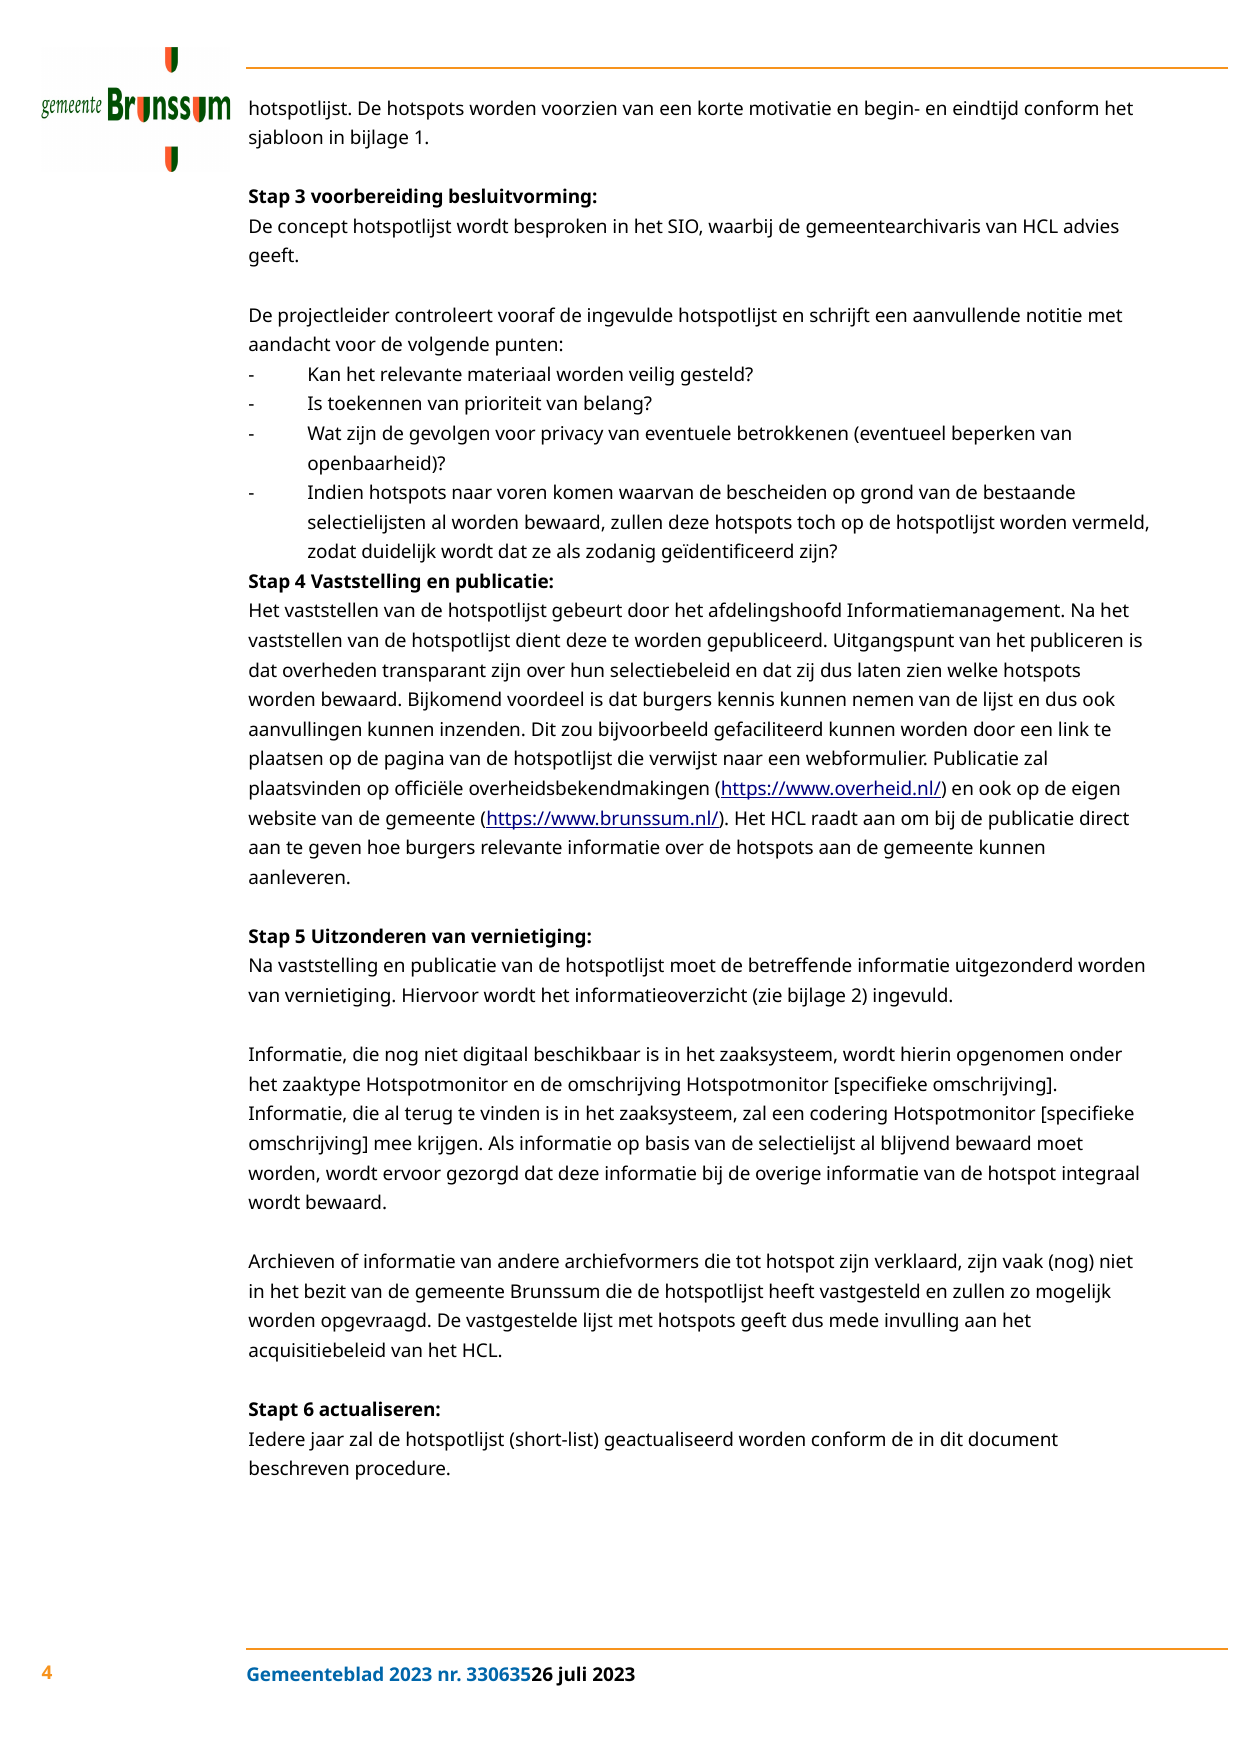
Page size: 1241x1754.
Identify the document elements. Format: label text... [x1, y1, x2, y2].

text Iedere jaar zal de hotspotlijst (short-list) geactualiseerd worden conform de in dit document beschreven procedure. [248, 1426, 1152, 1481]
text Stap 3 voorbereiding besluitvorming: [248, 183, 1152, 209]
text De concept hotspotlijst wordt besproken in het SIO, waarbij de gemeentearchivaris van HCL advies geeft. [248, 213, 1152, 268]
list Wat zijn de gevolgen voor privacy van eventuele betrokkenen (eventueel beperken van openbaarheid)? [248, 420, 1152, 476]
text Informatie, die nog niet digitaal beschikbaar is in het zaaksysteem, wordt hierin opgenomen onder het zaaktype Hotspotmonitor en de omschrijving Hotspotmonitor [specifieke omschrijving]. Informatie, die al terug te vinden is in het zaaksysteem, zal een codering Hotspotmonitor [specifieke omschrijving] mee krijgen. Als informatie op basis van de selectielijst al blijvend bewaard moet worden, wordt ervoor gezorgd dat deze informatie bij de overige informatie van de hotspot integraal wordt bewaard. [248, 1041, 1152, 1215]
text De projectleider controleert vooraf de ingevulde hotspotlijst en schrijft een aanvullende notitie met aandacht voor de volgende punten: [248, 302, 1152, 357]
text Archieven of informatie van andere archiefvormers die tot hotspot zijn verklaard, zijn vaak (nog) niet in het bezit van de gemeente Brunssum die de hotspotlijst heeft vastgesteld en zullen zo mogelijk worden opgevraagd. De vastgestelde lijst met hotspots geeft dus mede invulling aan het acquisitiebeleid van het HCL. [248, 1248, 1152, 1363]
list Is toekennen van prioriteit van belang? [248, 391, 1152, 416]
text hotspotlijst. De hotspots worden voorzien van een korte motivatie en begin- en eindtijd conform het sjabloon in bijlage 1. [248, 95, 1152, 150]
text Stap 5 Uitzonderen van vernietiging: [248, 923, 1152, 949]
text Stap 4 Vaststelling en publicatie: [248, 568, 1152, 594]
text Het vaststellen van de hotspotlijst gebeurt door het afdelingshoofd Informatiemanagement. Na het vaststellen van de hotspotlijst dient deze te worden gepubliceerd. Uitgangspunt van het publiceren is dat overheden transparant zijn over hun selectiebeleid en dat zij dus laten zien welke hotspots worden bewaard. Bijkomend voordeel is dat burgers kennis kunnen nemen van de lijst en dus ook aanvullingen kunnen inzenden. Dit zou bijvoorbeeld gefaciliteerd kunnen worden door een link te plaatsen op de pagina van de hotspotlijst die verwijst naar een webformulier. Publicatie zal plaatsvinden op officiële overheidsbekendmakingen (https://www.overheid.nl/) en ook op de eigen website van de gemeente (https://www.brunssum.nl/). Het HCL raadt aan om bij de publicatie direct aan te geven hoe burgers relevante informatie over de hotspots aan de gemeente kunnen aanleveren. [248, 598, 1152, 890]
list Indien hotspots naar voren komen waarvan de bescheiden op grond van de bestaande selectielijsten al worden bewaard, zullen deze hotspots toch op de hotspotlijst worden vermeld, zodat duidelijk wordt dat ze als zodanig geïdentificeerd zijn? [248, 479, 1152, 564]
text Stapt 6 actualiseren: [248, 1396, 1152, 1422]
picture [41, 47, 231, 172]
list Kan het relevante materiaal worden veilig gesteld? [248, 361, 1152, 387]
text Na vaststelling en publicatie van de hotspotlijst moet de betreffende informatie uitgezonderd worden van vernietiging. Hiervoor wordt het informatieoverzicht (zie bijlage 2) ingevuld. [248, 953, 1152, 1008]
